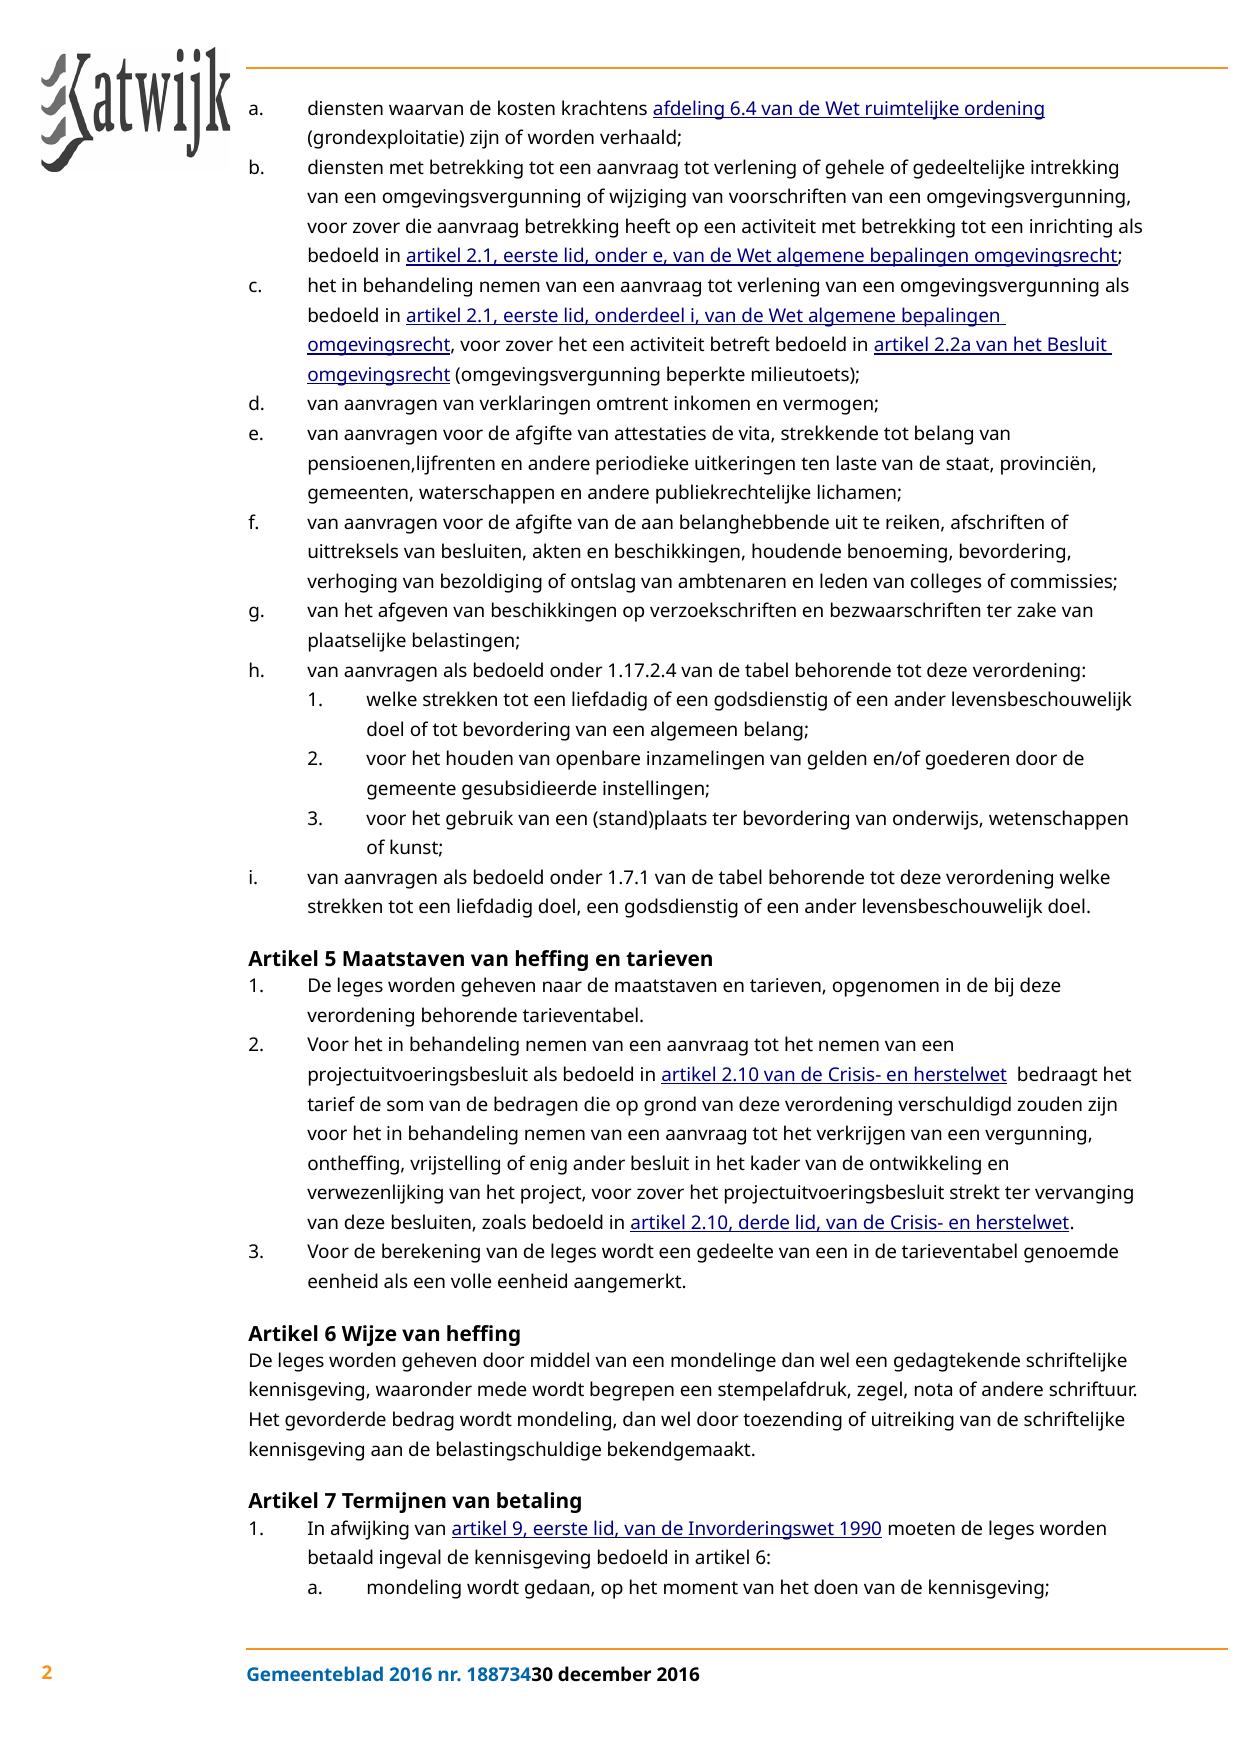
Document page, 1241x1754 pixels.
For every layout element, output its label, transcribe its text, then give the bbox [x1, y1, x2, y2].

list voor het houden van openbare inzamelingen van gelden en/of goederen door de gemeente gesubsidieerde instellingen; [307, 746, 1152, 801]
text Artikel 7 Termijnen van betaling [248, 1486, 1152, 1515]
picture [41, 47, 231, 172]
list van aanvragen als bedoeld onder 1.7.1 van de tabel behorende tot deze verordening welke strekken tot een liefdadig doel, een godsdienstig of een ander levensbeschouwelijk doel. [248, 864, 1152, 919]
list diensten met betrekking tot een aanvraag tot verlening of gehele of gedeeltelijke intrekking van een omgevingsvergunning of wijziging van voorschriften van een omgevingsvergunning, voor zover die aanvraag betrekking heeft op een activiteit met betrekking tot een inrichting als bedoeld in artikel 2.1, eerste lid, onder e, van de Wet algemene bepalingen omgevingsrecht; [248, 154, 1152, 268]
list van aanvragen van verklaringen omtrent inkomen en vermogen; [248, 391, 1152, 416]
list mondeling wordt gedaan, op het moment van het doen van de kennisgeving; [307, 1574, 1152, 1599]
list van aanvragen voor de afgifte van de aan belanghebbende uit te reiken, afschriften of uittreksels van besluiten, akten en beschikkingen, houdende benoeming, bevordering, verhoging van bezoldiging of ontslag van ambtenaren en leden van colleges of commissies; [248, 509, 1152, 594]
text Artikel 6 Wijze van heffing [248, 1319, 1152, 1347]
list diensten waarvan de kosten krachtens afdeling 6.4 van de Wet ruimtelijke ordening (grondexploitatie) zijn of worden verhaald; [248, 95, 1152, 150]
list van aanvragen voor de afgifte van attestaties de vita, strekkende tot belang van pensioenen,lijfrenten en andere periodieke uitkeringen ten laste van de staat, provinciën, gemeenten, waterschappen en andere publiekrechtelijke lichamen; [248, 420, 1152, 505]
list In afwijking van artikel 9, eerste lid, van de Invorderingswet 1990 moeten de leges worden betaald ingeval de kennisgeving bedoeld in artikel 6: [248, 1515, 1152, 1570]
list van aanvragen als bedoeld onder 1.17.2.4 van de tabel behorende tot deze verordening: [248, 657, 1152, 683]
list het in behandeling nemen van een aanvraag tot verlening van een omgevingsvergunning als bedoeld in artikel 2.1, eerste lid, onderdeel i, van de Wet algemene bepalingen omgevingsrecht, voor zover het een activiteit betreft bedoeld in artikel 2.2a van het Besluit omgevingsrecht (omgevingsvergunning beperkte milieutoets); [248, 272, 1152, 387]
list welke strekken tot een liefdadig of een godsdienstig of een ander levensbeschouwelijk doel of tot bevordering van een algemeen belang; [307, 686, 1152, 742]
list Voor de berekening van de leges wordt een gedeelte van een in de tarieventabel genoemde eenheid als een volle eenheid aangemerkt. [248, 1239, 1152, 1294]
list voor het gebruik van een (stand)plaats ter bevordering van onderwijs, wetenschappen of kunst; [307, 805, 1152, 860]
text Artikel 5 Maatstaven van heffing en tarieven [248, 944, 1152, 972]
list De leges worden geheven naar de maatstaven en tarieven, opgenomen in de bij deze verordening behorende tarieventabel. [248, 972, 1152, 1028]
list Voor het in behandeling nemen van een aanvraag tot het nemen van een projectuitvoeringsbesluit als bedoeld in artikel 2.10 van de Crisis- en herstelwet bedraagt het tarief de som van de bedragen die op grond van deze verordening verschuldigd zouden zijn voor het in behandeling nemen van een aanvraag tot het verkrijgen van een vergunning, ontheffing, vrijstelling of enig ander besluit in het kader van de ontwikkeling en verwezenlijking van het project, voor zover het projectuitvoeringsbesluit strekt ter vervanging van deze besluiten, zoals bedoeld in artikel 2.10, derde lid, van de Crisis- en herstelwet. [248, 1032, 1152, 1235]
list van het afgeven van beschikkingen op verzoekschriften en bezwaarschriften ter zake van plaatselijke belastingen; [248, 598, 1152, 653]
text De leges worden geheven door middel van een mondelinge dan wel een gedagtekende schriftelijke kennisgeving, waaronder mede wordt begrepen een stempelafdruk, zegel, nota of andere schriftuur. Het gevorderde bedrag wordt mondeling, dan wel door toezending of uitreiking van de schriftelijke kennisgeving aan de belastingschuldige bekendgemaakt. [248, 1347, 1152, 1462]
